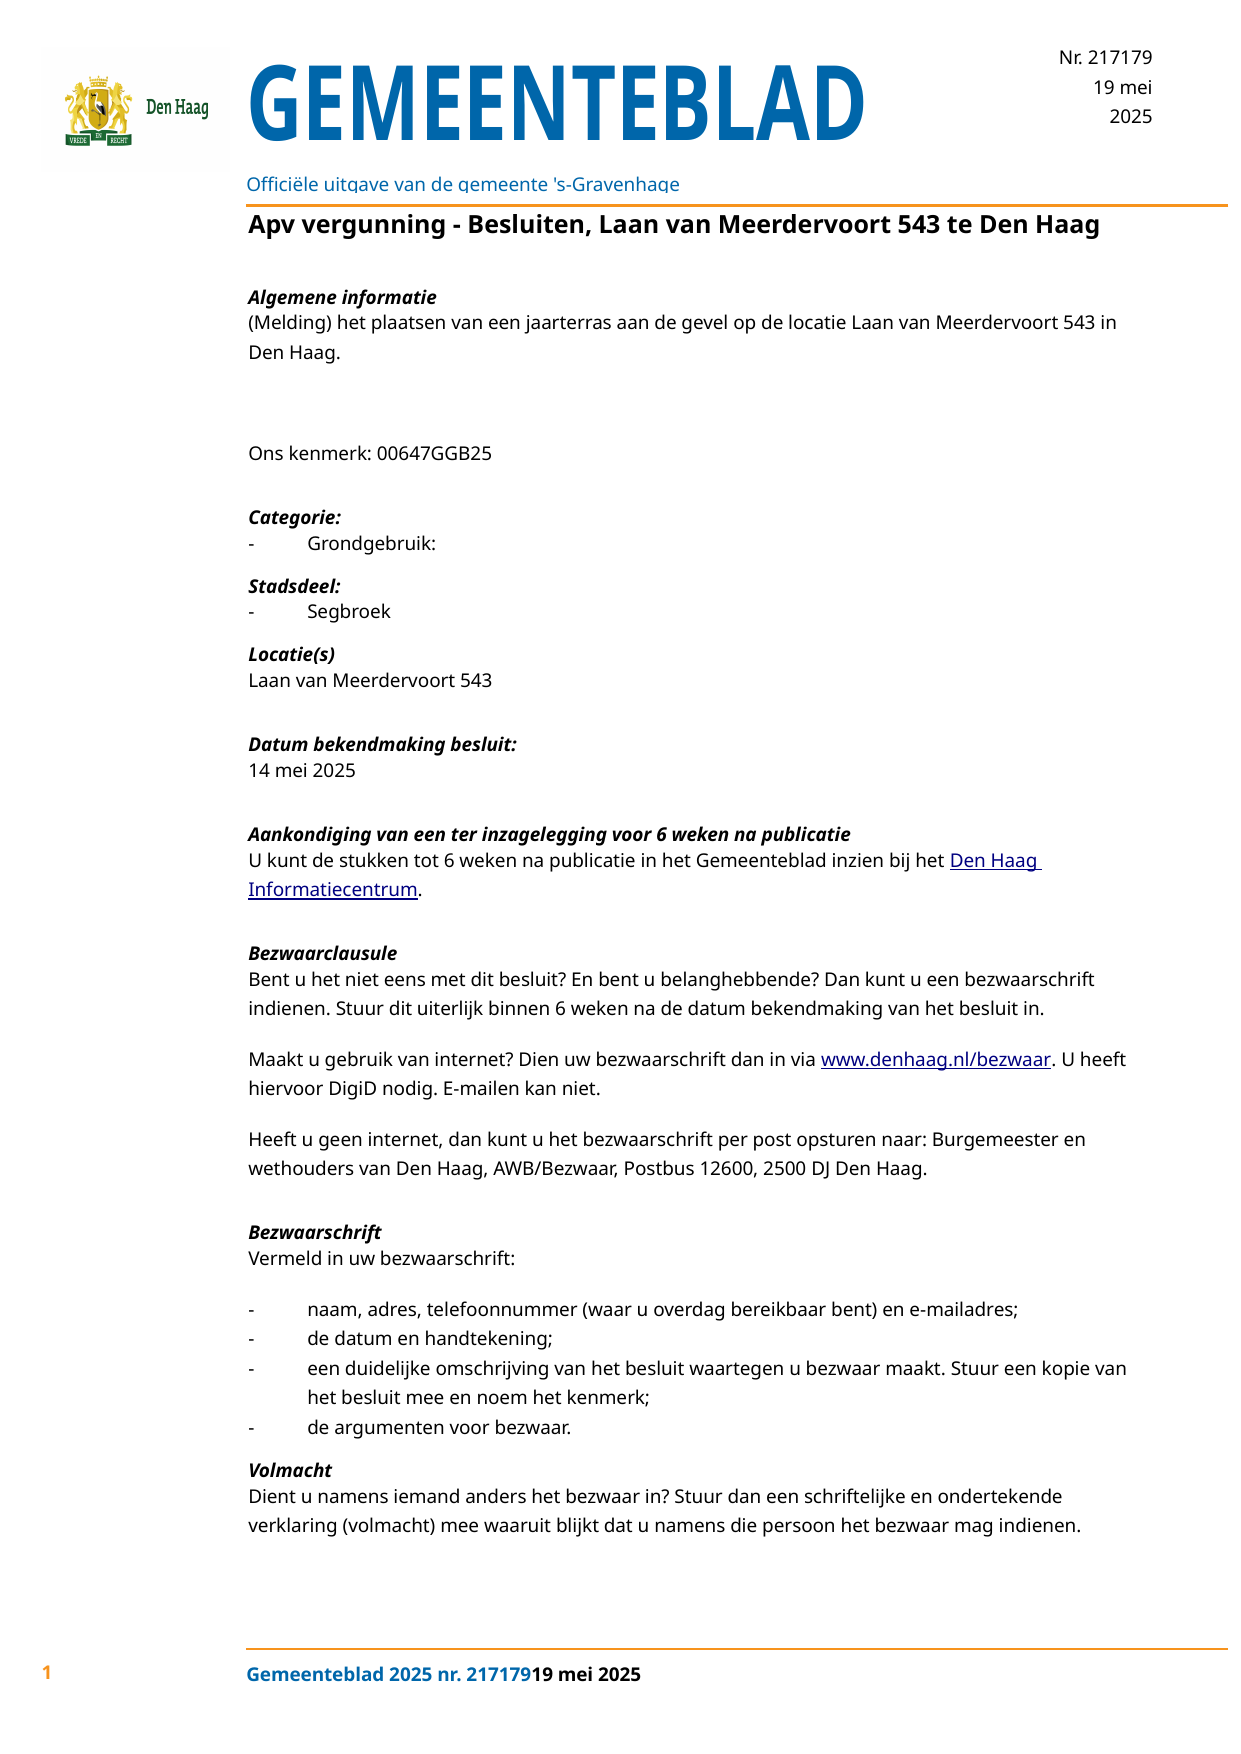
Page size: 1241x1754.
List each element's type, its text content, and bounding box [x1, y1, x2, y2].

text Dient u namens iemand anders het bezwaar in? Stuur dan een schriftelijke en ondertekende verklaring (volmacht) mee waaruit blijkt dat u namens die persoon het bezwaar mag indienen. [248, 1483, 1152, 1538]
picture [41, 47, 231, 172]
text Vermeld in uw bezwaarschrift: [248, 1245, 1152, 1271]
text Maakt u gebruik van internet? Dien uw bezwaarschrift dan in via www.denhaag.nl/bezwaar. U heeft hiervoor DigiD nodig. E-mailen kan niet. [248, 1046, 1152, 1101]
list naam, adres, telefoonnummer (waar u overdag bereikbaar bent) en e-mailadres; [248, 1296, 1152, 1321]
text Ons kenmerk: 00647GGB25 [248, 440, 1152, 466]
text Heeft u geen internet, dan kunt u het bezwaarschrift per post opsturen naar: Burgemeester en wethouders van Den Haag, AWB/Bezwaar, Postbus 12600, 2500 DJ Den Haag. [248, 1126, 1152, 1181]
list de argumenten voor bezwaar. [248, 1414, 1152, 1440]
text Volmacht [248, 1457, 1152, 1483]
text Bent u het niet eens met dit besluit? En bent u belanghebbende? Dan kunt u een bezwaarschrift indienen. Stuur dit uiterlijk binnen 6 weken na de datum bekendmaking van het besluit in. [248, 966, 1152, 1021]
list de datum en handtekening; [248, 1325, 1152, 1351]
text Algemene informatie [248, 284, 1152, 309]
text Stadsdeel: [248, 573, 1152, 598]
text Apv vergunning - Besluiten, Laan van Meerdervoort 543 te Den Haag [248, 207, 1152, 241]
text U kunt de stukken tot 6 weken na publicatie in het Gemeenteblad inzien bij het Den Haag Informatiecentrum. [248, 847, 1152, 902]
text Laan van Meerdervoort 543 [248, 667, 1152, 693]
text Categorie: [248, 504, 1152, 530]
list een duidelijke omschrijving van het besluit waartegen u bezwaar maakt. Stuur een kopie van het besluit mee en noem het kenmerk; [248, 1355, 1152, 1410]
text Aankondiging van een ter inzagelegging voor 6 weken na publicatie [248, 821, 1152, 847]
text Bezwaarclausule [248, 940, 1152, 966]
text Locatie(s) [248, 642, 1152, 667]
text 14 mei 2025 [248, 757, 1152, 783]
text Bezwaarschrift [248, 1219, 1152, 1245]
list Grondgebruik: [248, 530, 1152, 555]
text Datum bekendmaking besluit: [248, 731, 1152, 757]
text (Melding) het plaatsen van een jaarterras aan de gevel op de locatie Laan van Meerdervoort 543 in Den Haag. [248, 309, 1152, 365]
list Segbroek [248, 598, 1152, 624]
